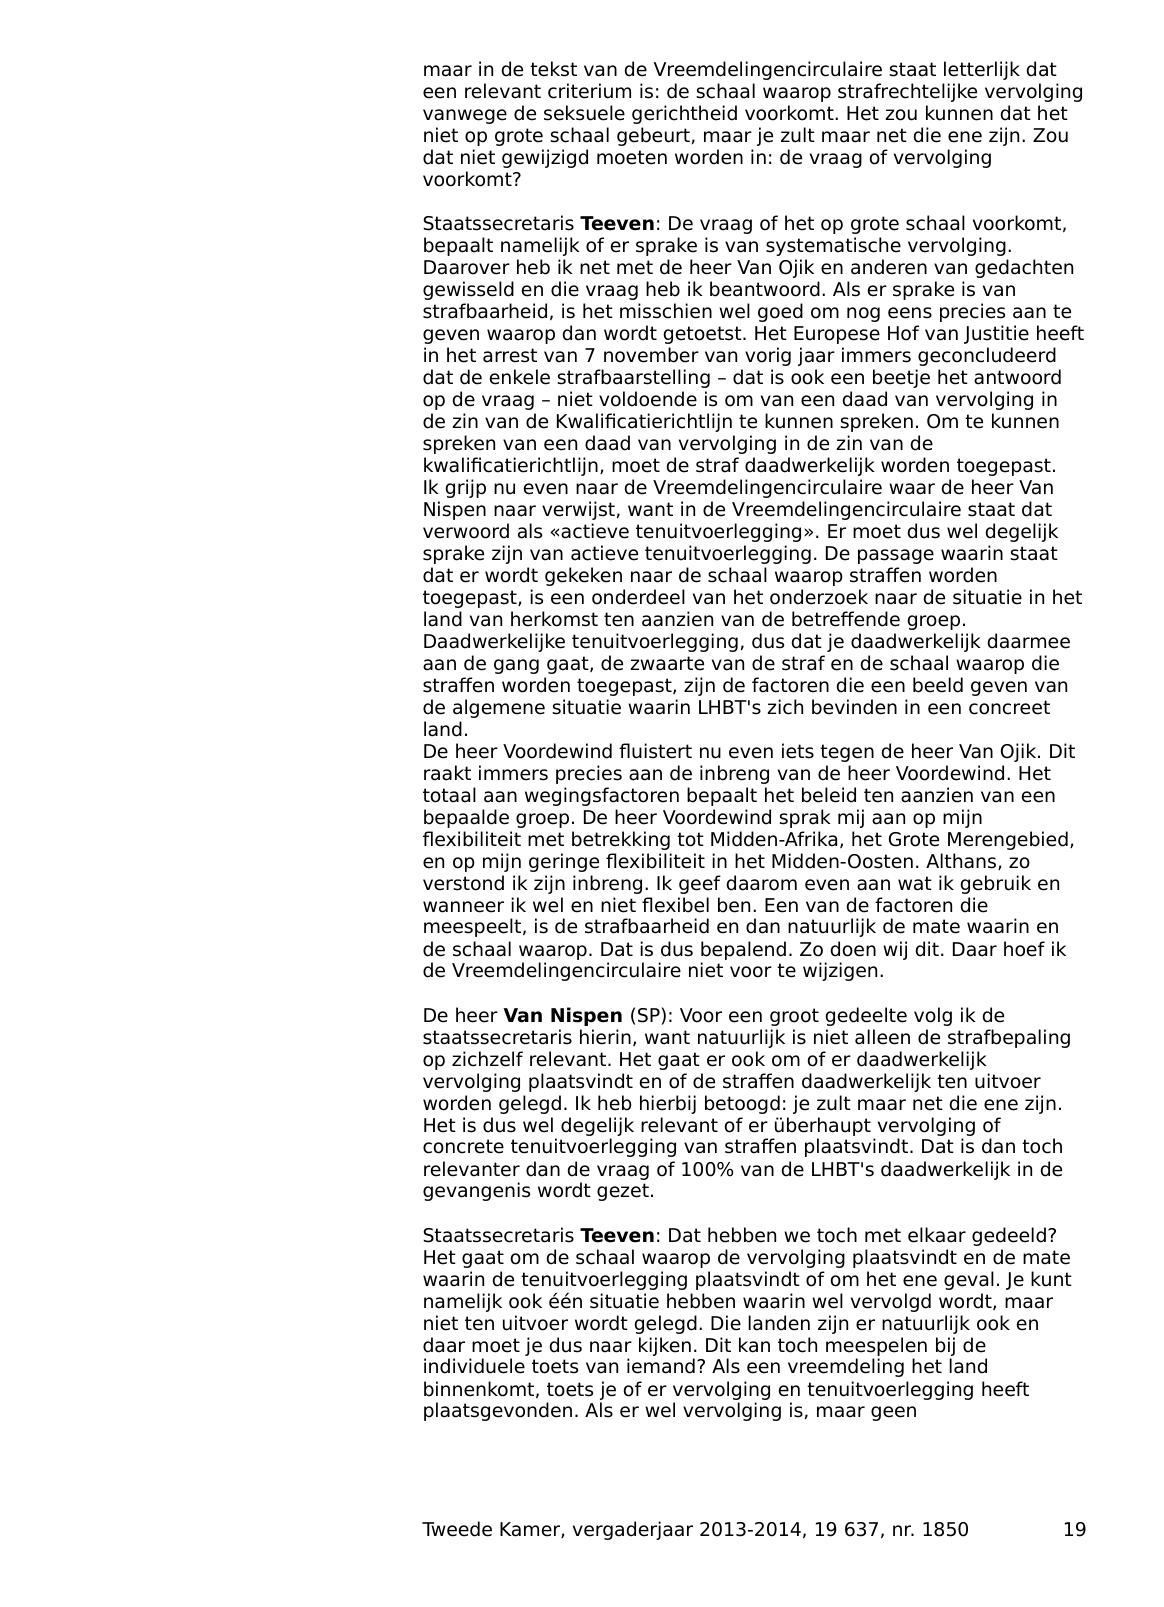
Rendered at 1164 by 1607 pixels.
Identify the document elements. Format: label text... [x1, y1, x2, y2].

text De heer Van Nispen (SP): Voor een groot gedeelte volg ik de staatssecretaris hierin, want natuurlijk is niet alleen de strafbepaling op zichzelf relevant. Het gaat er ook om of er daadwerkelijk vervolging plaatsvindt en of de straffen daadwerkelijk ten uitvoer worden gelegd. Ik heb hierbij betoogd: je zult maar net die ene zijn. Het is dus wel degelijk relevant of er überhaupt vervolging of concrete tenuitvoerlegging van straffen plaatsvindt. Dat is dan toch relevanter dan de vraag of 100% van de LHBT's daadwerkelijk in de gevangenis wordt gezet. [422, 1004, 1087, 1202]
text Staatssecretaris Teeven: De vraag of het op grote schaal voorkomt, bepaalt namelijk of er sprake is van systematische vervolging. Daarover heb ik net met de heer Van Ojik en anderen van gedachten gewisseld en die vraag heb ik beantwoord. Als er sprake is van strafbaarheid, is het misschien wel goed om nog eens precies aan te geven waarop dan wordt getoetst. Het Europese Hof van Justitie heeft in het arrest van 7 november van vorig jaar immers geconcludeerd dat de enkele strafbaarstelling – dat is ook een beetje het antwoord op de vraag – niet voldoende is om van een daad van vervolging in de zin van de Kwalificatierichtlijn te kunnen spreken. Om te kunnen spreken van een daad van vervolging in de zin van de kwalificatierichtlijn, moet de straf daadwerkelijk worden toegepast. [422, 213, 1087, 477]
text maar in de tekst van de Vreemdelingencirculaire staat letterlijk dat een relevant criterium is: de schaal waarop strafrechtelijke vervolging vanwege de seksuele gerichtheid voorkomt. Het zou kunnen dat het niet op grote schaal gebeurt, maar je zult maar net die ene zijn. Zou dat niet gewijzigd moeten worden in: de vraag of vervolging voorkomt? [422, 59, 1087, 191]
text Staatssecretaris Teeven: Dat hebben we toch met elkaar gedeeld? Het gaat om de schaal waarop de vervolging plaatsvindt en de mate waarin de tenuitvoerlegging plaatsvindt of om het ene geval. Je kunt namelijk ook één situatie hebben waarin wel vervolgd wordt, maar niet ten uitvoer wordt gelegd. Die landen zijn er natuurlijk ook en daar moet je dus naar kijken. Dit kan toch meespelen bij de individuele toets van iemand? Als een vreemdeling het land binnenkomt, toets je of er vervolging en tenuitvoerlegging heeft plaatsgevonden. Als er wel vervolging is, maar geen [422, 1224, 1087, 1422]
text Ik grijp nu even naar de Vreemdelingencirculaire waar de heer Van Nispen naar verwijst, want in de Vreemdelingencirculaire staat dat verwoord als «actieve tenuitvoerlegging». Er moet dus wel degelijk sprake zijn van actieve tenuitvoerlegging. De passage waarin staat dat er wordt gekeken naar de schaal waarop straffen worden toegepast, is een onderdeel van het onderzoek naar de situatie in het land van herkomst ten aanzien van de betreffende groep. Daadwerkelijke tenuitvoerlegging, dus dat je daadwerkelijk daarmee aan de gang gaat, de zwaarte van de straf en de schaal waarop die straffen worden toegepast, zijn de factoren die een beeld geven van de algemene situatie waarin LHBT's zich bevinden in een concreet land. [422, 477, 1087, 741]
text De heer Voordewind fluistert nu even iets tegen de heer Van Ojik. Dit raakt immers precies aan de inbreng van de heer Voordewind. Het totaal aan wegingsfactoren bepaalt het beleid ten aanzien van een bepaalde groep. De heer Voordewind sprak mij aan op mijn flexibiliteit met betrekking tot Midden-Afrika, het Grote Merengebied, en op mijn geringe flexibiliteit in het Midden-Oosten. Althans, zo verstond ik zijn inbreng. Ik geef daarom even aan wat ik gebruik en wanneer ik wel en niet flexibel ben. Een van de factoren die meespeelt, is de strafbaarheid en dan natuurlijk de mate waarin en de schaal waarop. Dat is dus bepalend. Zo doen wij dit. Daar hoef ik de Vreemdelingencirculaire niet voor te wijzigen. [422, 741, 1087, 982]
